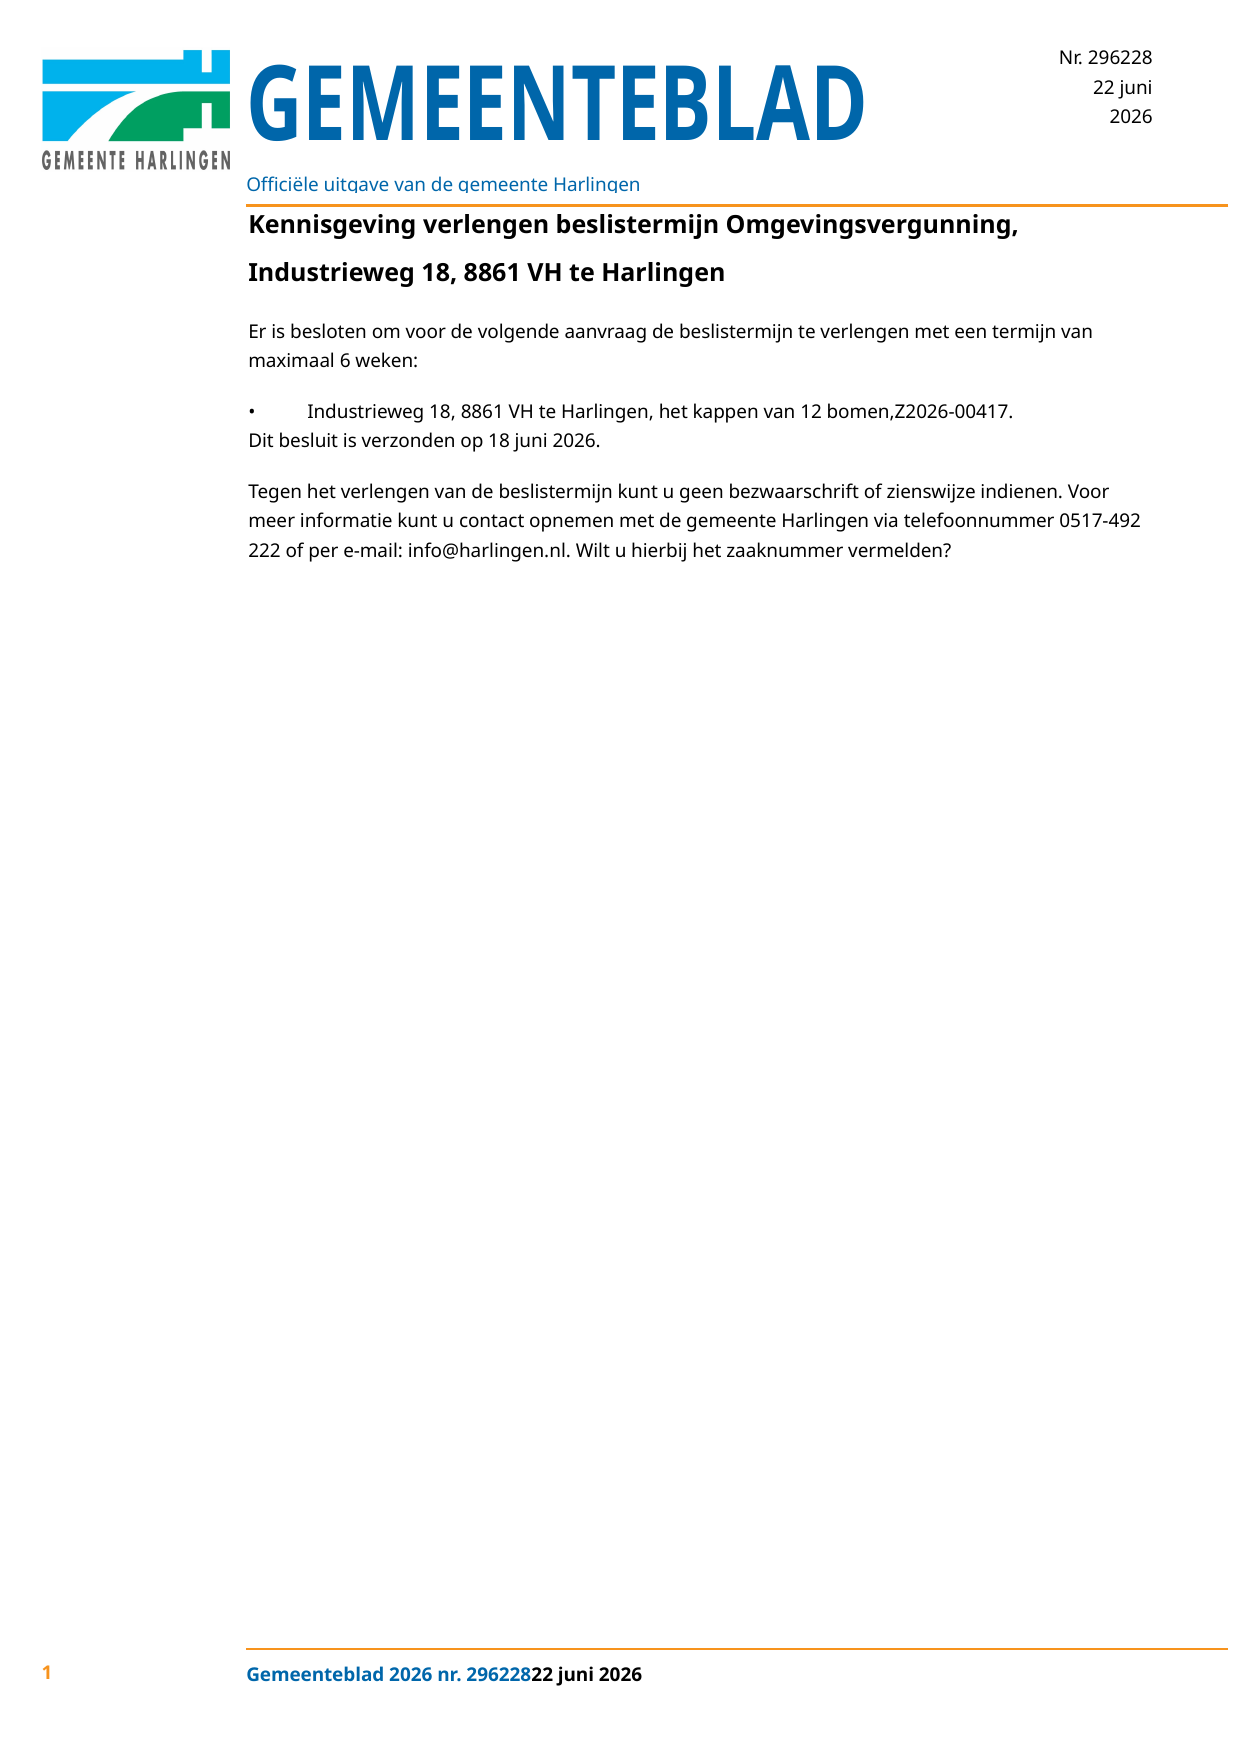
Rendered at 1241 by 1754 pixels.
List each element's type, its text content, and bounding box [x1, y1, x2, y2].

picture [41, 47, 231, 172]
list Industrieweg 18, 8861 VH te Harlingen, het kappen van 12 bomen,Z2026-00417. [248, 398, 1152, 424]
text Tegen het verlengen van de beslistermijn kunt u geen bezwaarschrift of zienswijze indienen. Voor meer informatie kunt u contact opnemen met de gemeente Harlingen via telefoonnummer 0517-492 222 of per e-mail: info@harlingen.nl. Wilt u hierbij het zaaknummer vermelden? [248, 478, 1152, 563]
text Er is besloten om voor de volgende aanvraag de beslistermijn te verlengen met een termijn van maximaal 6 weken: [248, 318, 1152, 373]
text Kennisgeving verlengen beslistermijn Omgevingsvergunning, Industrieweg 18, 8861 VH te Harlingen [248, 207, 1152, 288]
text Dit besluit is verzonden op 18 juni 2026. [248, 427, 1152, 453]
